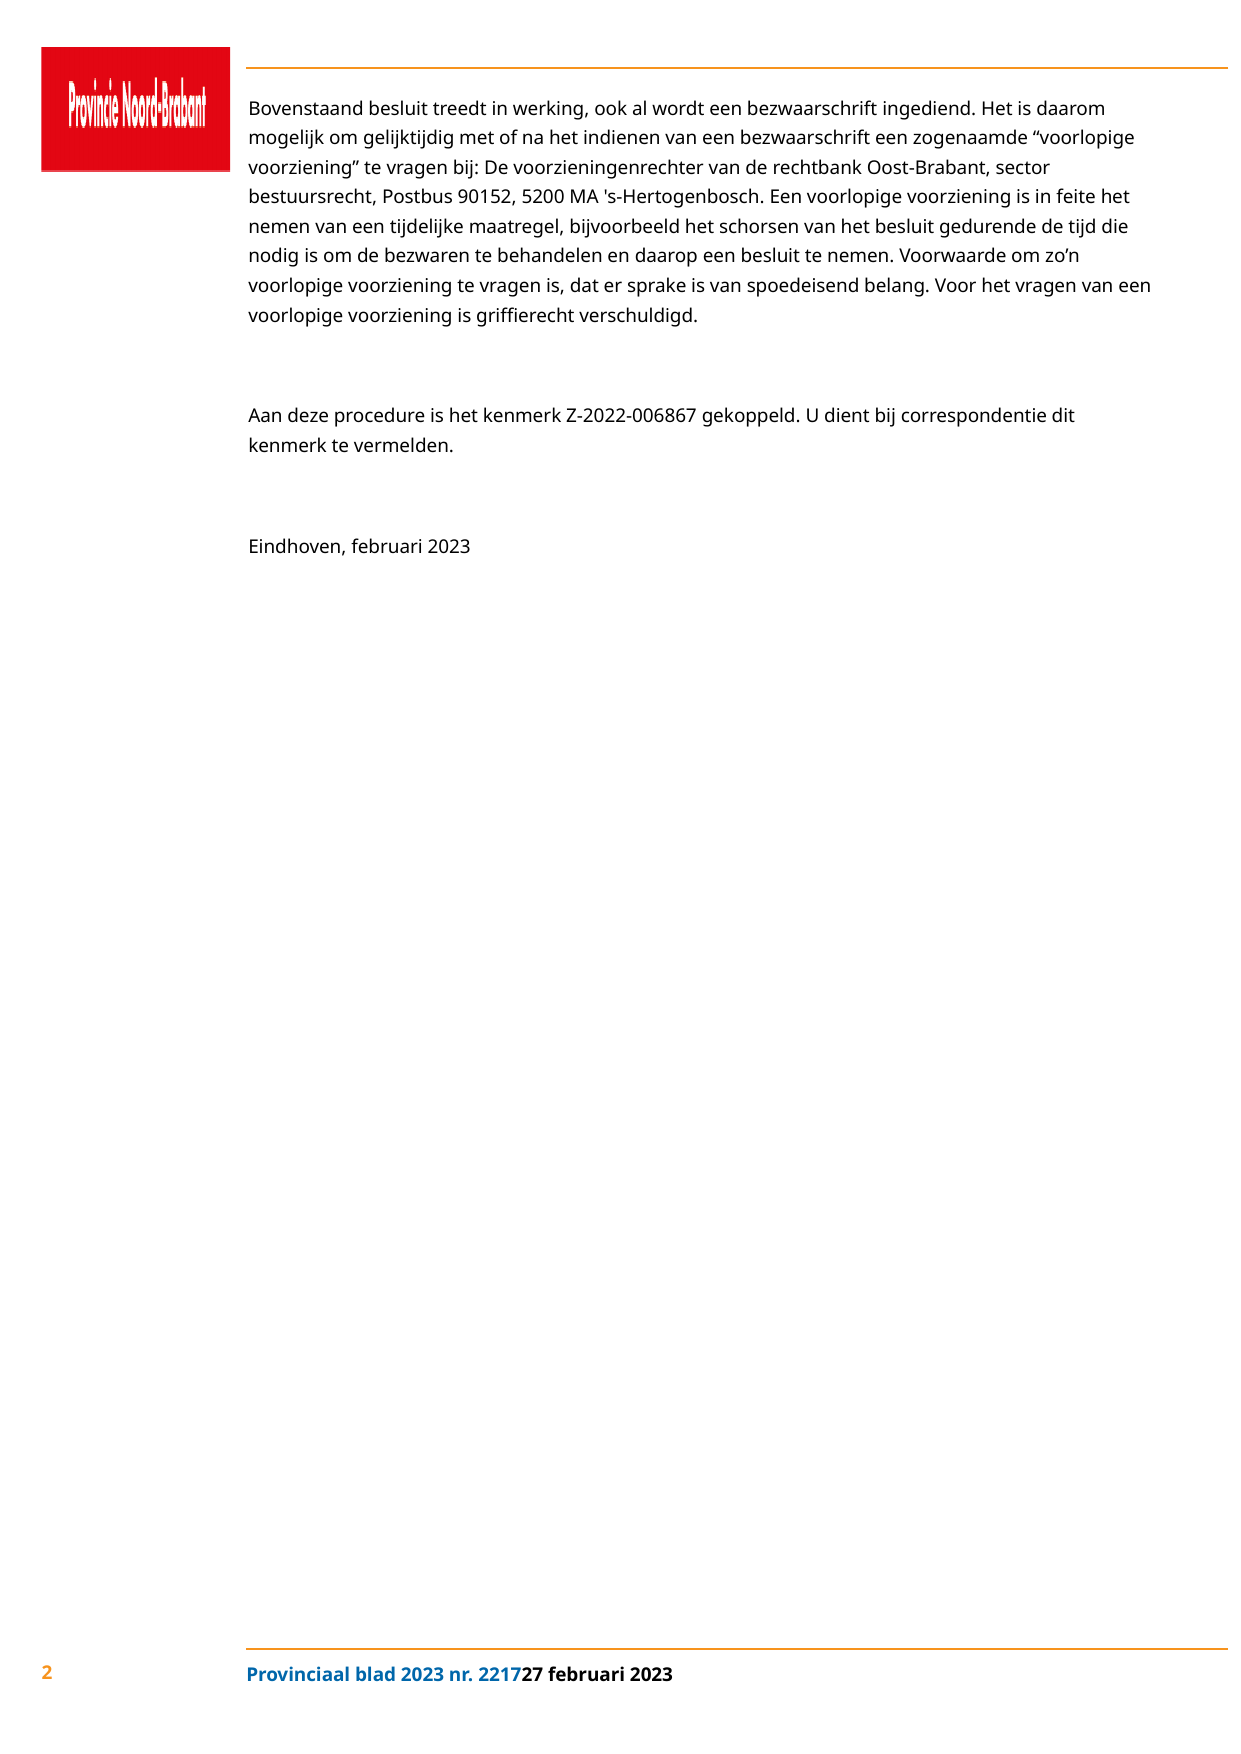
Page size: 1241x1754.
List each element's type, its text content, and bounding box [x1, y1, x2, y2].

picture [41, 47, 231, 172]
text Eindhoven, februari 2023 [248, 533, 1152, 559]
text Bovenstaand besluit treedt in werking, ook al wordt een bezwaarschrift ingediend. Het is daarom mogelijk om gelijktijdig met of na het indienen van een bezwaarschrift een zogenaamde “voorlopige voorziening” te vragen bij: De voorzieningenrechter van de rechtbank Oost-Brabant, sector bestuursrecht, Postbus 90152, 5200 MA 's-Hertogenbosch. Een voorlopige voorziening is in feite het nemen van een tijdelijke maatregel, bijvoorbeeld het schorsen van het besluit gedurende de tijd die nodig is om de bezwaren te behandelen en daarop een besluit te nemen. Voorwaarde om zo’n voorlopige voorziening te vragen is, dat er sprake is van spoedeisend belang. Voor het vragen van een voorlopige voorziening is griffierecht verschuldigd. [248, 95, 1152, 328]
text Aan deze procedure is het kenmerk Z-2022-006867 gekoppeld. U dient bij correspondentie dit kenmerk te vermelden. [248, 403, 1152, 458]
